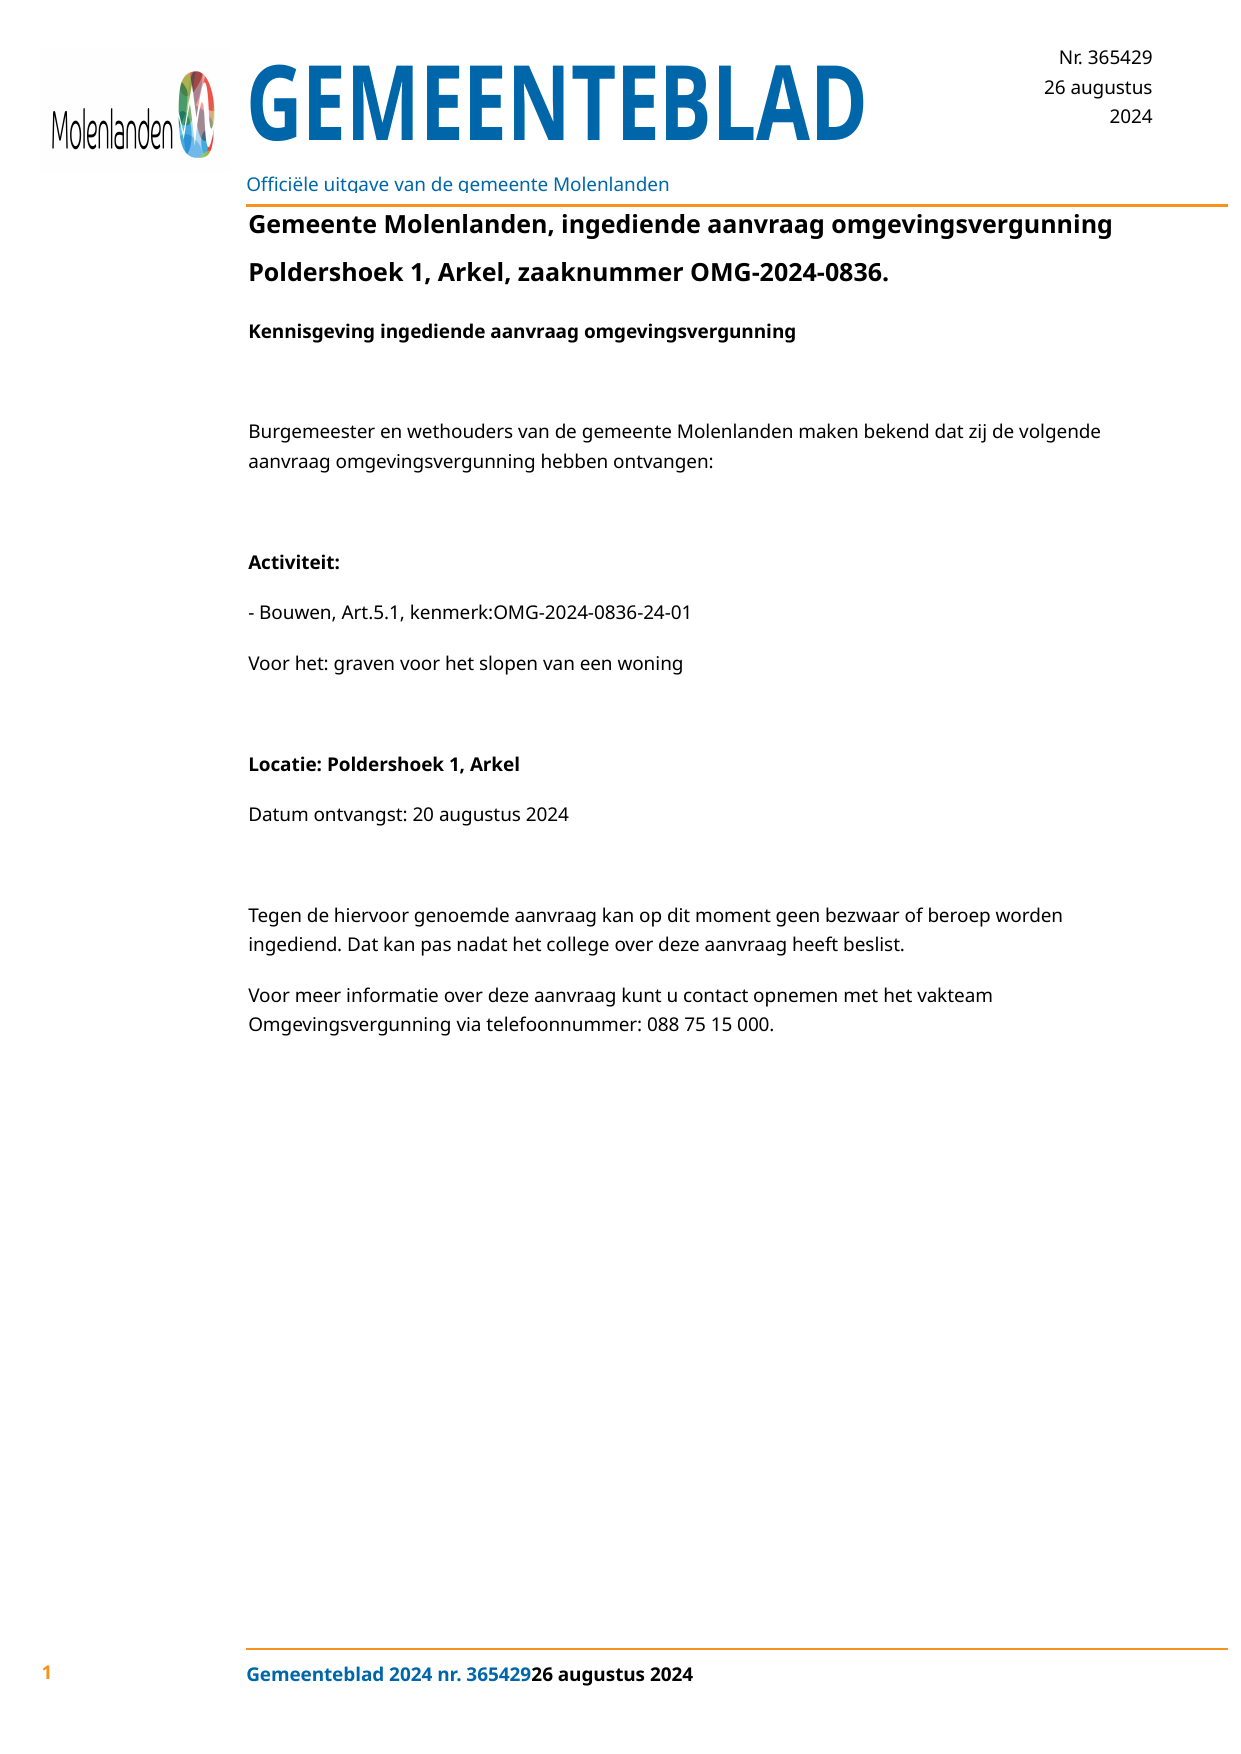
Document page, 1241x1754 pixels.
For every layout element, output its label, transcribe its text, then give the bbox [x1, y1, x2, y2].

text Kennisgeving ingediende aanvraag omgevingsvergunning [248, 318, 1152, 344]
text - Bouwen, Art.5.1, kenmerk:OMG-2024-0836-24-01 [248, 599, 1152, 625]
text Gemeente Molenlanden, ingediende aanvraag omgevingsvergunning Poldershoek 1, Arkel, zaaknummer OMG-2024-0836. [248, 207, 1152, 288]
text Voor meer informatie over deze aanvraag kunt u contact opnemen met het vakteam Omgevingsvergunning via telefoonnummer: 088 75 15 000. [248, 982, 1152, 1037]
picture [41, 47, 231, 172]
text Locatie: Poldershoek 1, Arkel [248, 751, 1152, 777]
text Burgemeester en wethouders van de gemeente Molenlanden maken bekend dat zij de volgende aanvraag omgevingsvergunning hebben ontvangen: [248, 419, 1152, 474]
text Voor het: graven voor het slopen van een woning [248, 650, 1152, 676]
text Tegen de hiervoor genoemde aanvraag kan op dit moment geen bezwaar of beroep worden ingediend. Dat kan pas nadat het college over deze aanvraag heeft beslist. [248, 902, 1152, 957]
text Activiteit: [248, 549, 1152, 575]
text Datum ontvangst: 20 augustus 2024 [248, 801, 1152, 827]
